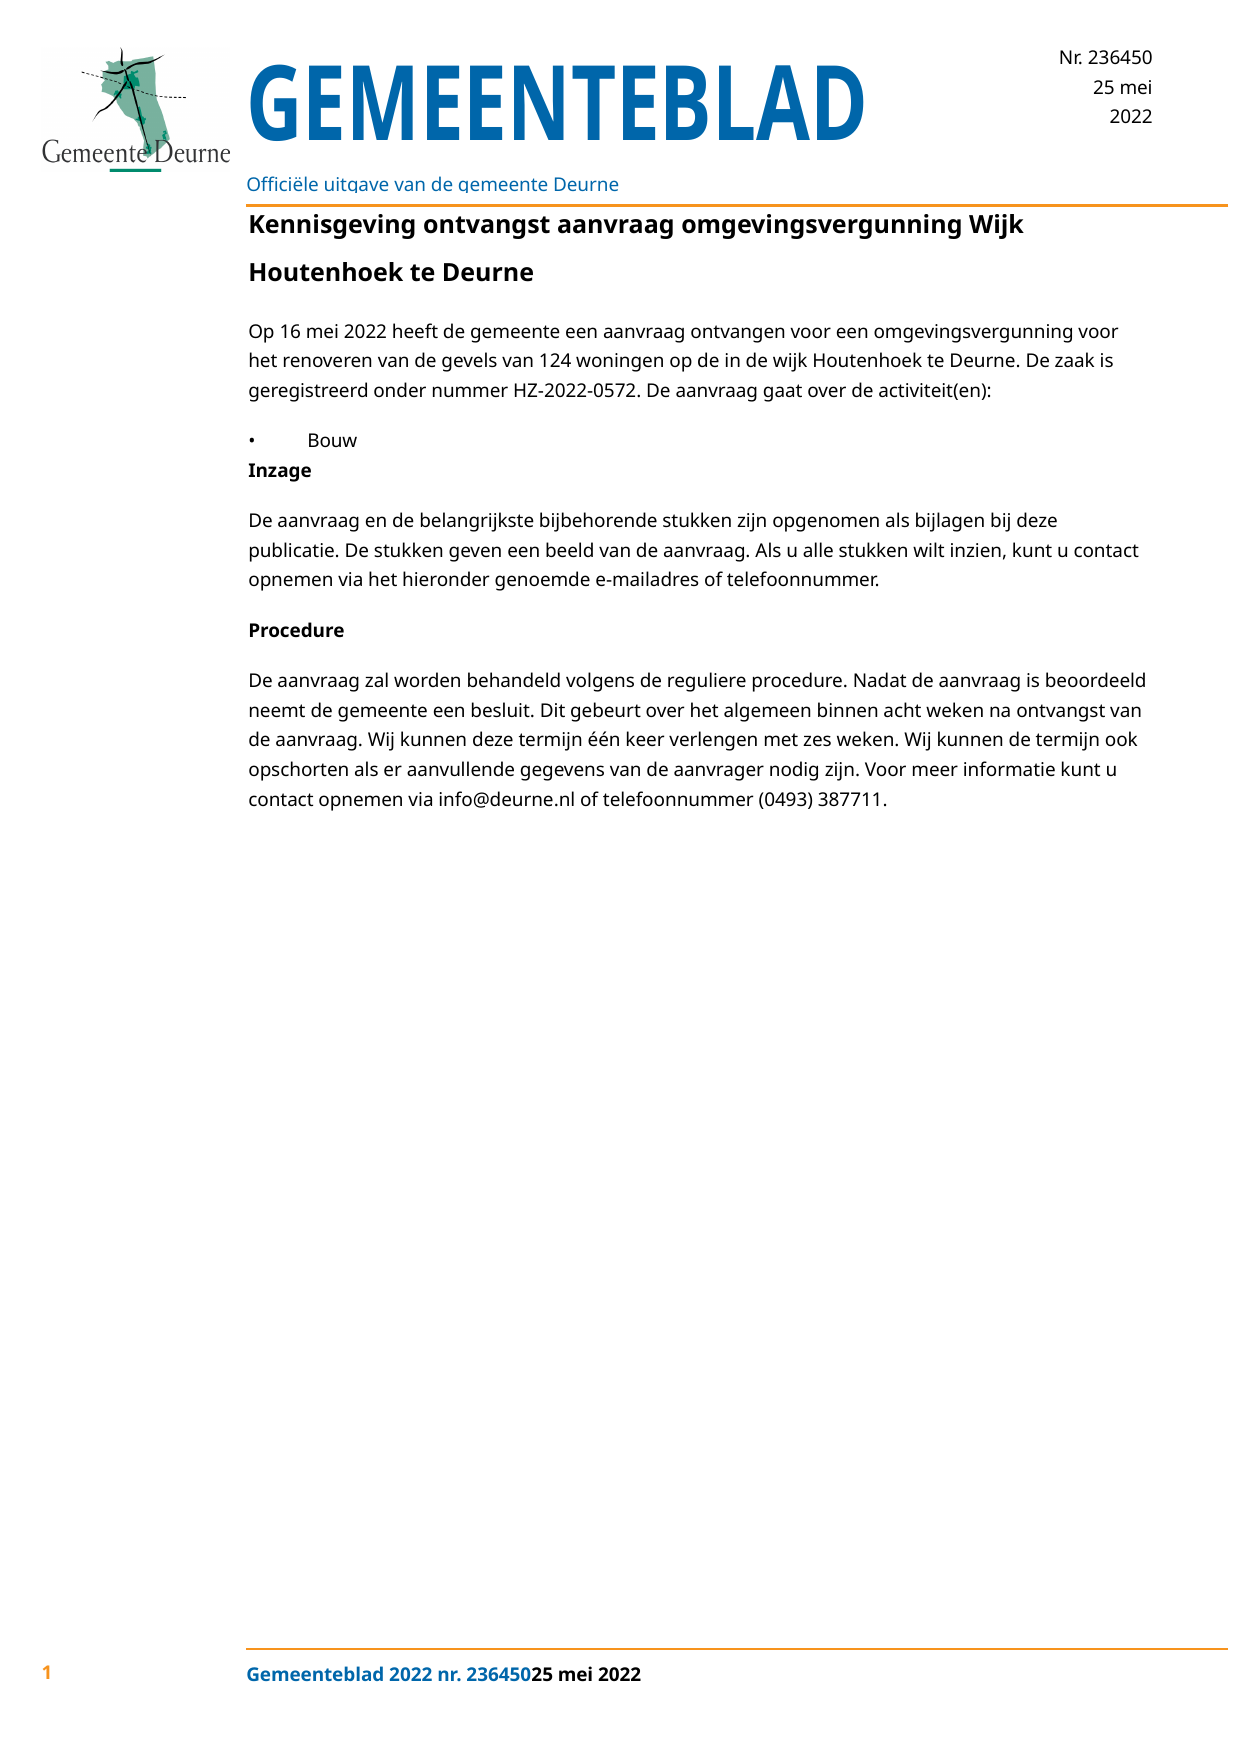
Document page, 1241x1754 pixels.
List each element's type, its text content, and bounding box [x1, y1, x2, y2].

text Kennisgeving ontvangst aanvraag omgevingsvergunning Wijk Houtenhoek te Deurne [248, 207, 1152, 288]
text De aanvraag en de belangrijkste bijbehorende stukken zijn opgenomen als bijlagen bij deze publicatie. De stukken geven een beeld van de aanvraag. Als u alle stukken wilt inzien, kunt u contact opnemen via het hieronder genoemde e-mailadres of telefoonnummer. [248, 507, 1152, 592]
text De aanvraag zal worden behandeld volgens de reguliere procedure. Nadat de aanvraag is beoordeeld neemt de gemeente een besluit. Dit gebeurt over het algemeen binnen acht weken na ontvangst van de aanvraag. Wij kunnen deze termijn één keer verlengen met zes weken. Wij kunnen de termijn ook opschorten als er aanvullende gegevens van de aanvrager nodig zijn. Voor meer informatie kunt u contact opnemen via info@deurne.nl of telefoonnummer (0493) 387711. [248, 667, 1152, 812]
text Procedure [248, 617, 1152, 643]
text Op 16 mei 2022 heeft de gemeente een aanvraag ontvangen voor een omgevingsvergunning voor het renoveren van de gevels van 124 woningen op de in de wijk Houtenhoek te Deurne. De zaak is geregistreerd onder nummer HZ-2022-0572. De aanvraag gaat over de activiteit(en): [248, 318, 1152, 403]
picture [41, 47, 231, 172]
list Bouw [248, 427, 1152, 453]
text Inzage [248, 457, 1152, 483]
